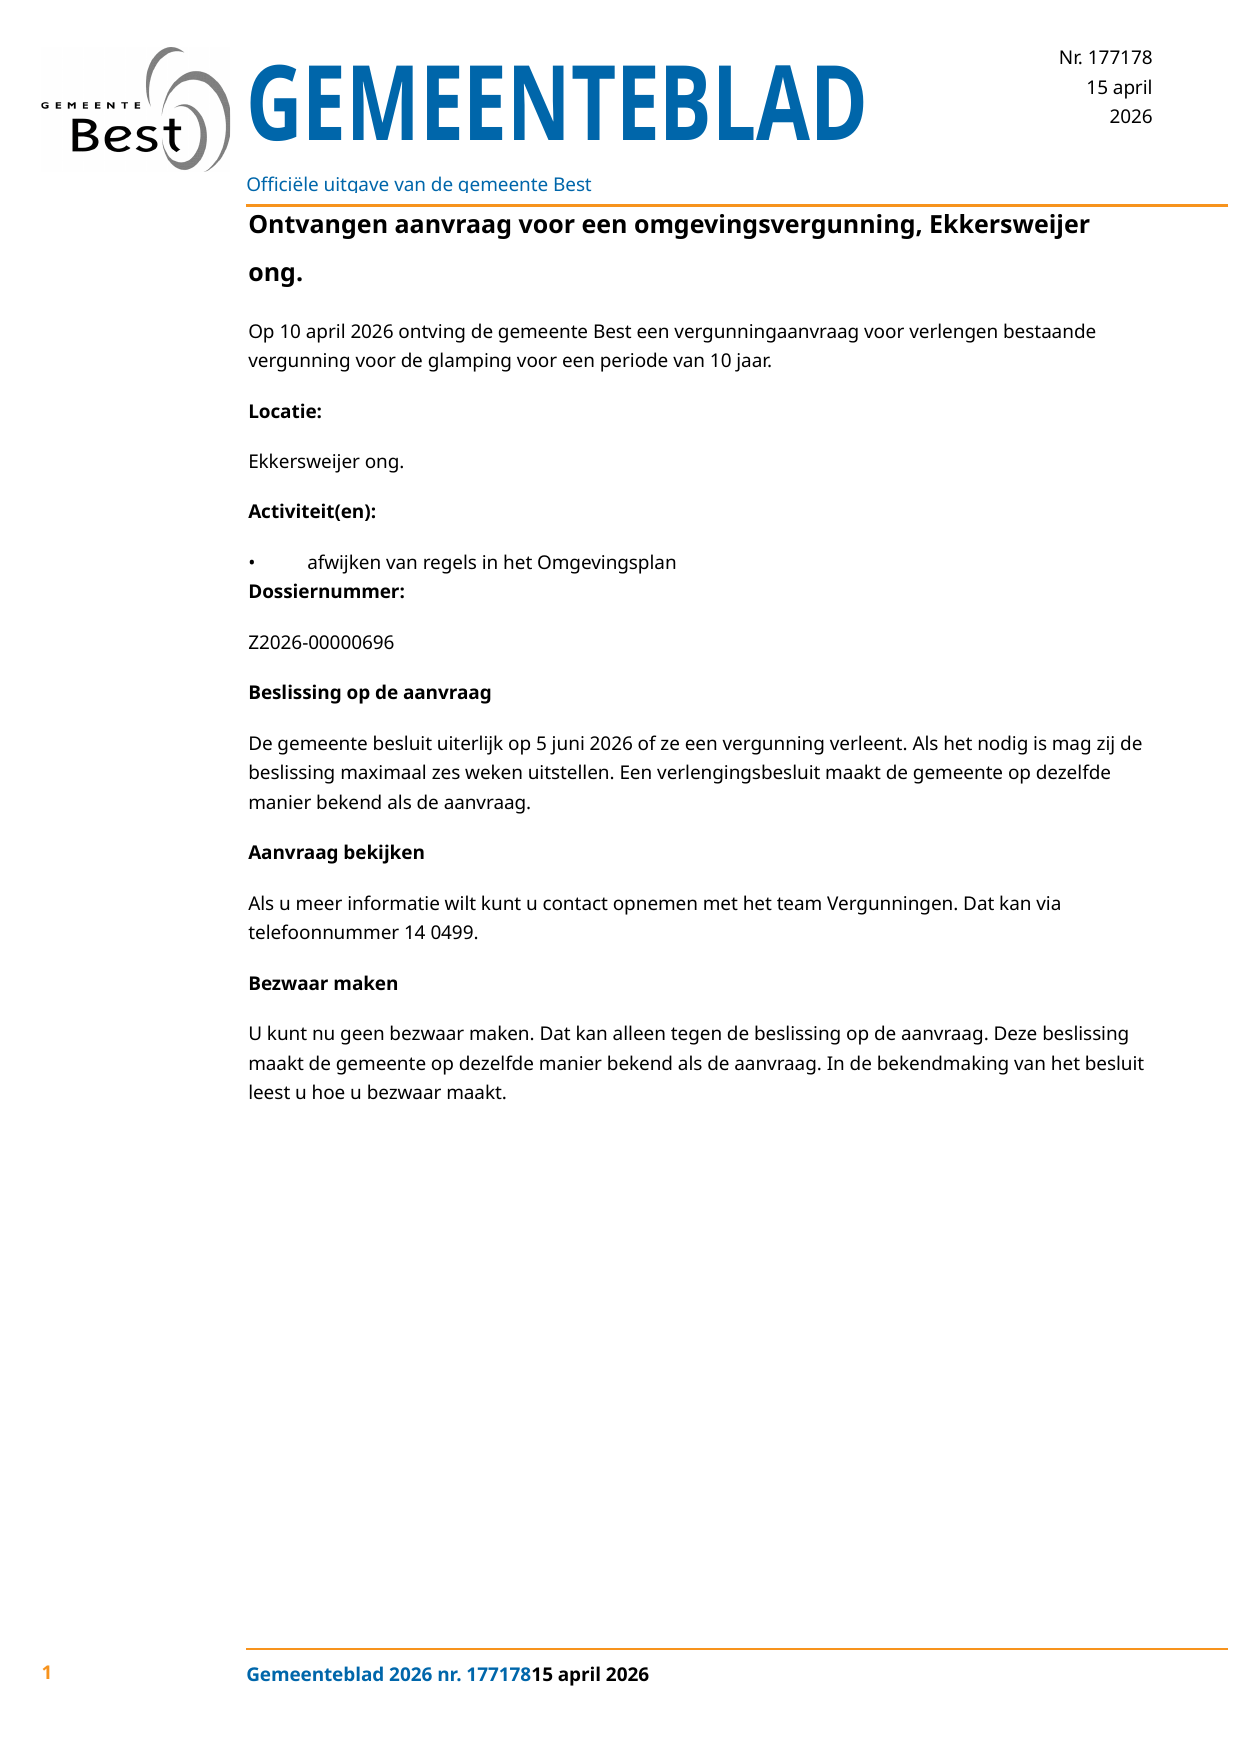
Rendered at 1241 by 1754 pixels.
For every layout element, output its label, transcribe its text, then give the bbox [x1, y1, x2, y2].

text U kunt nu geen bezwaar maken. Dat kan alleen tegen de beslissing op de aanvraag. Deze beslissing maakt de gemeente op dezelfde manier bekend als de aanvraag. In de bekendmaking van het besluit leest u hoe u bezwaar maakt. [248, 1020, 1152, 1105]
picture [41, 47, 231, 172]
text Als u meer informatie wilt kunt u contact opnemen met het team Vergunningen. Dat kan via telefoonnummer 14 0499. [248, 890, 1152, 945]
text Z2026-00000696 [248, 629, 1152, 655]
text Beslissing op de aanvraag [248, 679, 1152, 705]
text Bezwaar maken [248, 970, 1152, 996]
text De gemeente besluit uiterlijk op 5 juni 2026 of ze een vergunning verleent. Als het nodig is mag zij de beslissing maximaal zes weken uitstellen. Een verlengingsbesluit maakt de gemeente op dezelfde manier bekend als de aanvraag. [248, 730, 1152, 815]
text Dossiernummer: [248, 579, 1152, 604]
text Locatie: [248, 398, 1152, 424]
text Ontvangen aanvraag voor een omgevingsvergunning, Ekkersweijer ong. [248, 207, 1152, 288]
text Ekkersweijer ong. [248, 448, 1152, 474]
text Activiteit(en): [248, 499, 1152, 524]
text Aanvraag bekijken [248, 839, 1152, 865]
text Op 10 april 2026 ontving de gemeente Best een vergunningaanvraag voor verlengen bestaande vergunning voor de glamping voor een periode van 10 jaar. [248, 318, 1152, 373]
list afwijken van regels in het Omgevingsplan [248, 549, 1152, 575]
